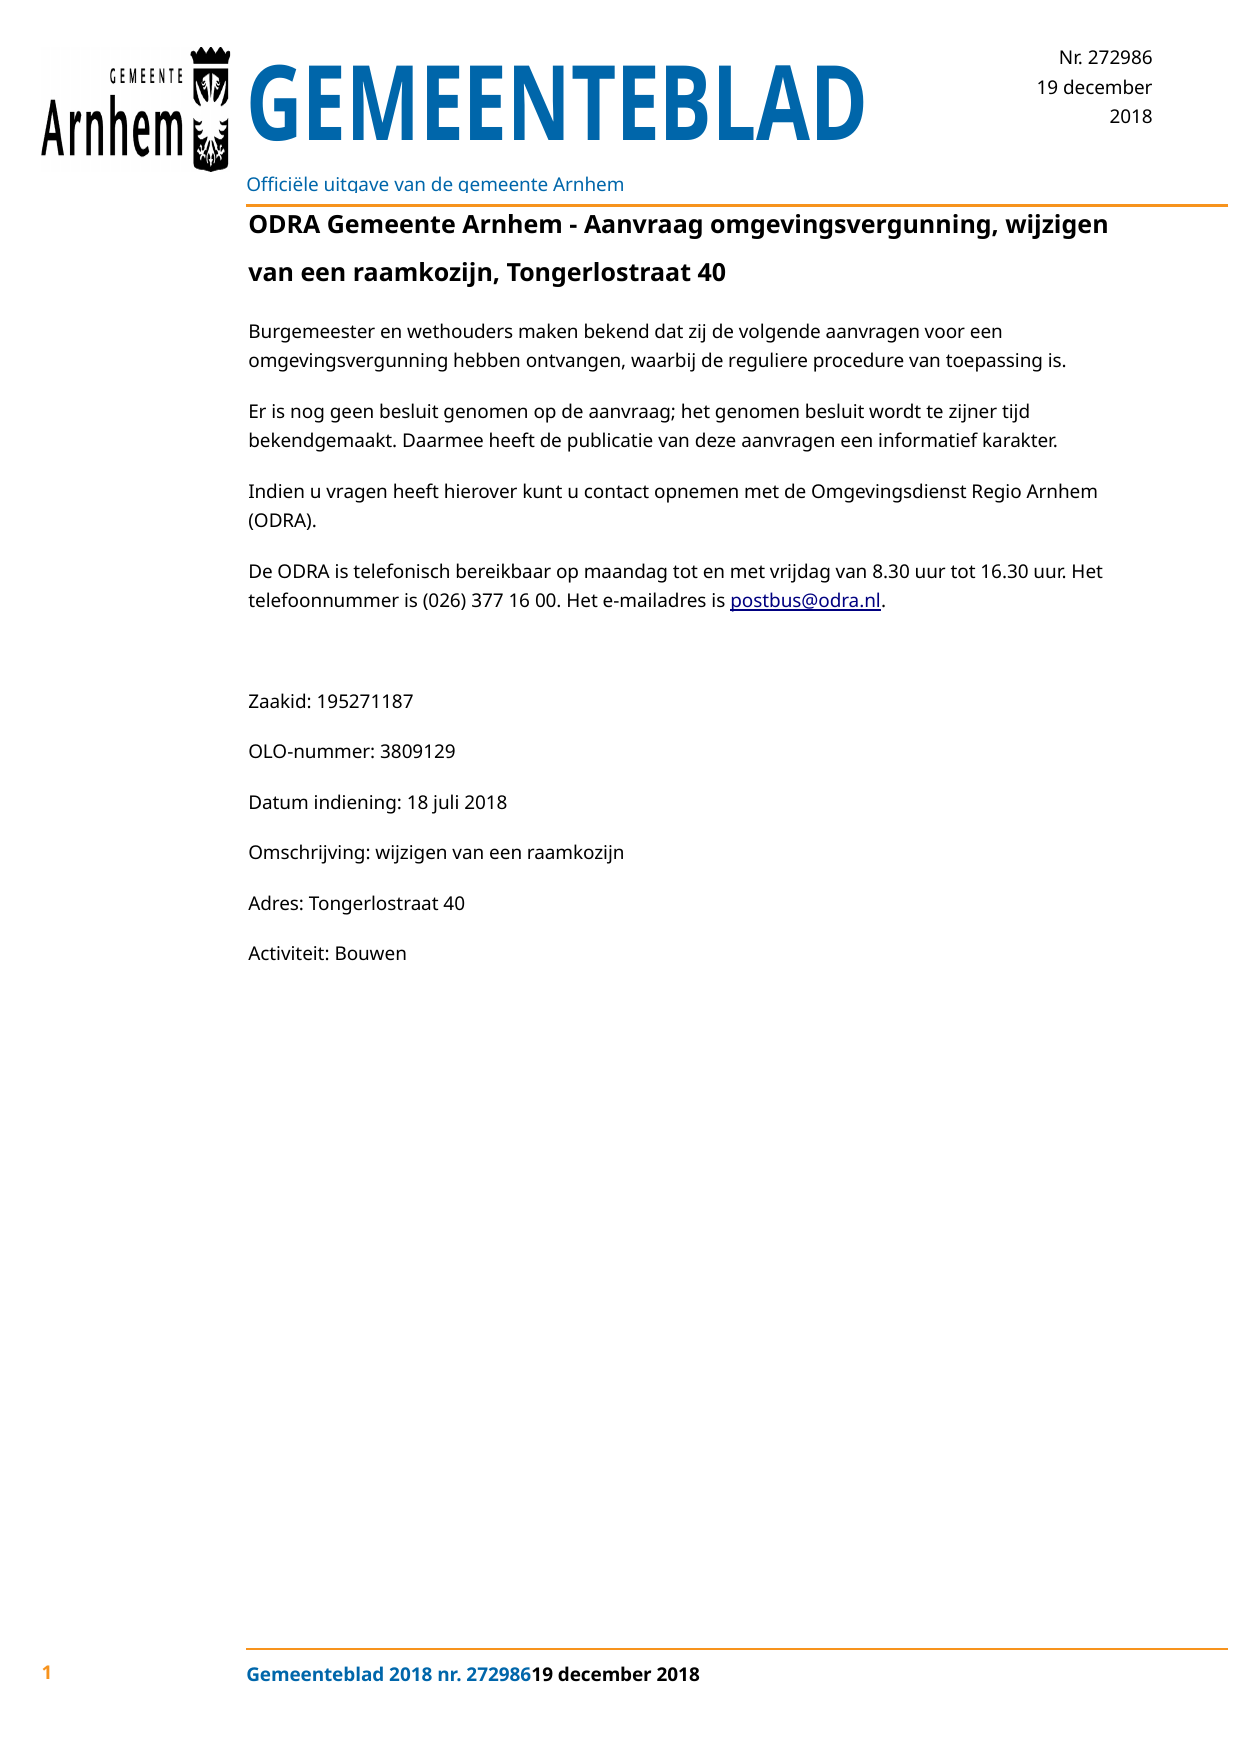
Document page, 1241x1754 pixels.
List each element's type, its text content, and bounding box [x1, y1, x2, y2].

text Datum indiening: 18 juli 2018 [248, 789, 1152, 815]
text Activiteit: Bouwen [248, 940, 1152, 966]
text Er is nog geen besluit genomen op de aanvraag; het genomen besluit wordt te zijner tijd bekendgemaakt. Daarmee heeft de publicatie van deze aanvragen een informatief karakter. [248, 398, 1152, 453]
text Indien u vragen heeft hierover kunt u contact opnemen met de Omgevingsdienst Regio Arnhem (ODRA). [248, 478, 1152, 533]
text OLO-nummer: 3809129 [248, 739, 1152, 764]
text Zaakid: 195271187 [248, 688, 1152, 714]
text Burgemeester en wethouders maken bekend dat zij de volgende aanvragen voor een omgevingsvergunning hebben ontvangen, waarbij de reguliere procedure van toepassing is. [248, 318, 1152, 373]
text De ODRA is telefonisch bereikbaar op maandag tot en met vrijdag van 8.30 uur tot 16.30 uur. Het telefoonnummer is (026) 377 16 00. Het e-mailadres is postbus@odra.nl. [248, 558, 1152, 613]
text Adres: Tongerlostraat 40 [248, 890, 1152, 916]
text ODRA Gemeente Arnhem - Aanvraag omgevingsvergunning, wijzigen van een raamkozijn, Tongerlostraat 40 [248, 207, 1152, 288]
text Omschrijving: wijzigen van een raamkozijn [248, 839, 1152, 865]
picture [41, 47, 231, 172]
